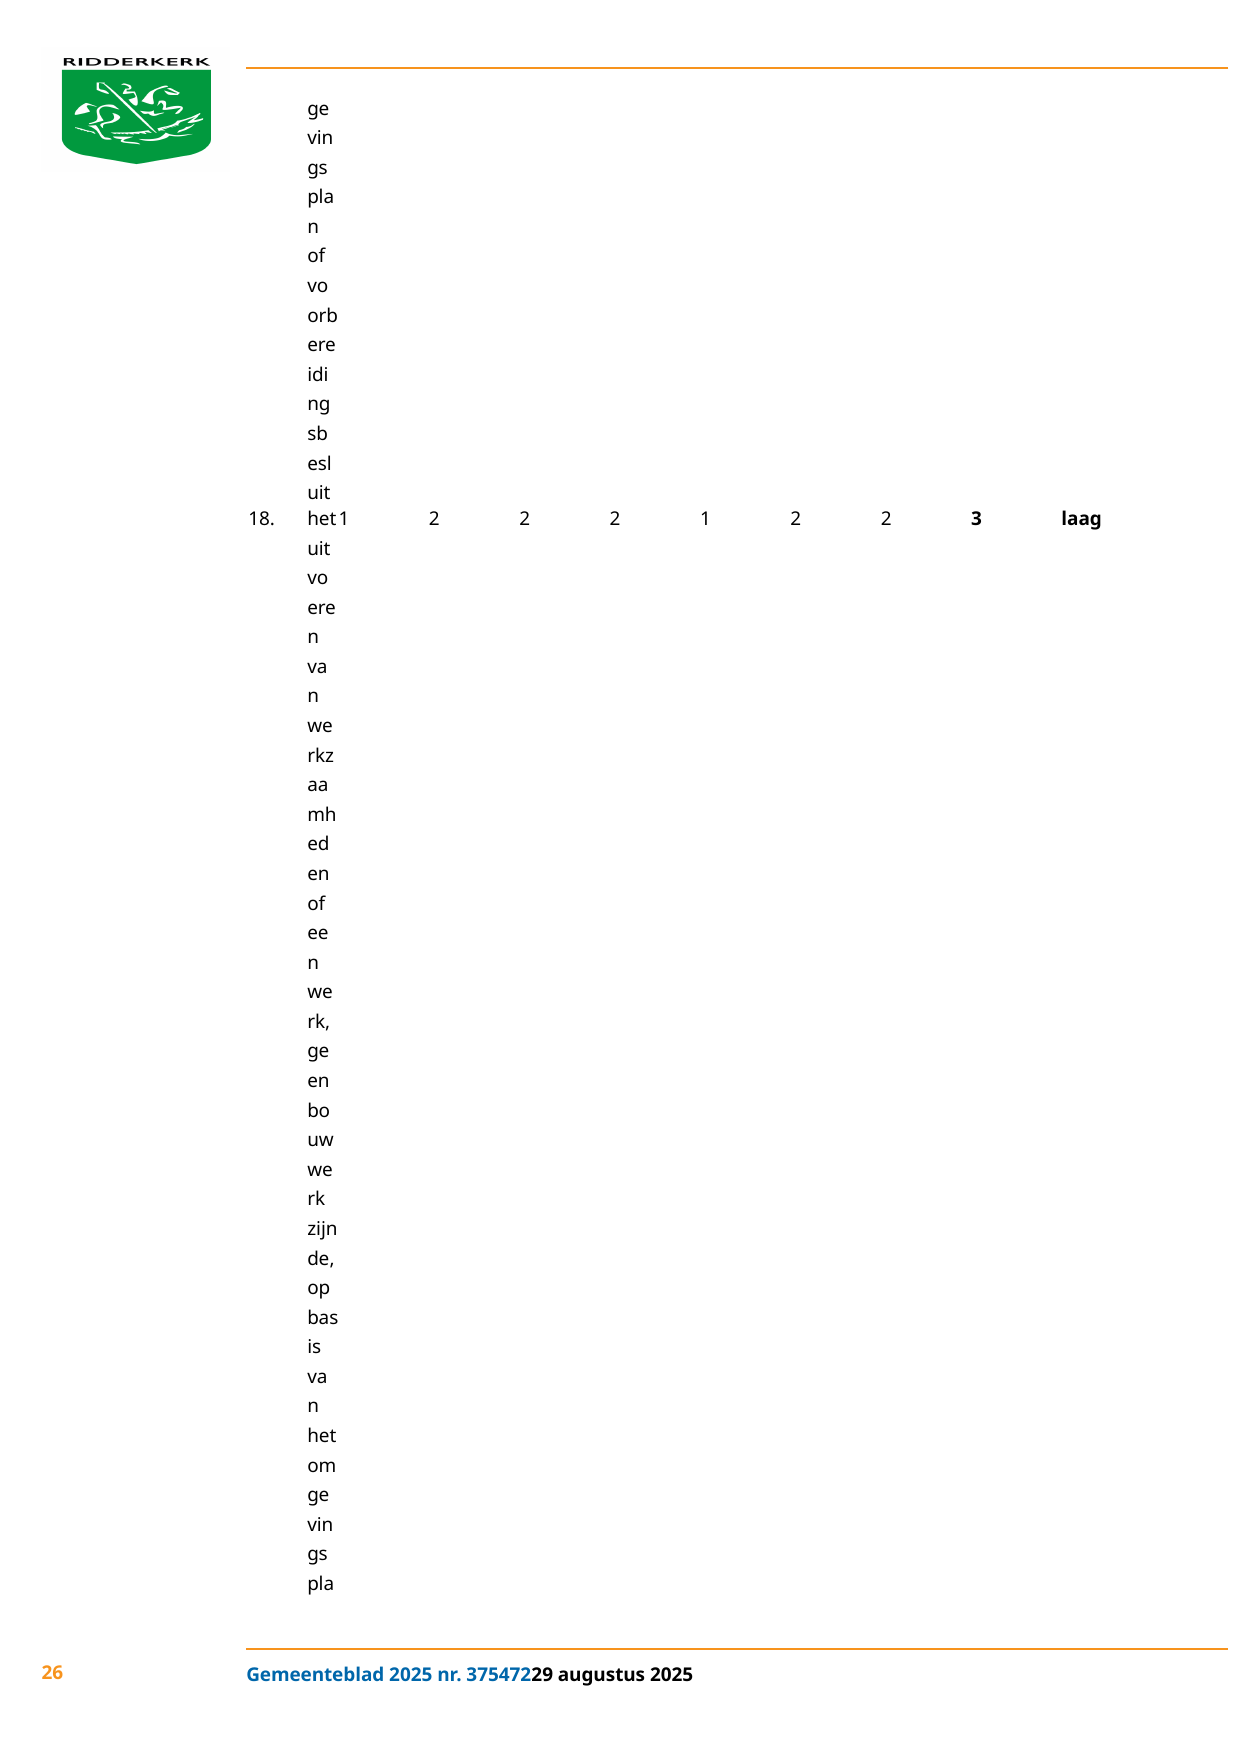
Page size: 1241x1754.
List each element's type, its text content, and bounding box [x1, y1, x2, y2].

table_cell 2 [790, 505, 881, 1596]
table_cell [429, 95, 519, 505]
table_cell laag [1061, 505, 1152, 1596]
table_cell 2 [609, 505, 700, 1596]
table_cell 2 [881, 505, 971, 1596]
table_cell 2 [429, 505, 519, 1596]
table_cell [519, 95, 609, 505]
table_cell [881, 95, 971, 505]
table_cell [1061, 95, 1152, 505]
table_cell [700, 95, 790, 505]
table_cell [790, 95, 881, 505]
table_cell het uitvoeren van werkzaamheden of een werk, geen bouwwerk zijnde, op basis van het omgevingspla [248, 505, 338, 1596]
picture [41, 47, 231, 172]
table_cell gevingsplan of voorbereidingsbesluit [248, 95, 338, 505]
table_cell 1 [700, 505, 790, 1596]
table_cell 2 [519, 505, 609, 1596]
table_cell 1 [338, 505, 429, 1596]
table_cell [338, 95, 429, 505]
table_cell [609, 95, 700, 505]
table_cell 3 [971, 505, 1061, 1596]
table_cell [971, 95, 1061, 505]
